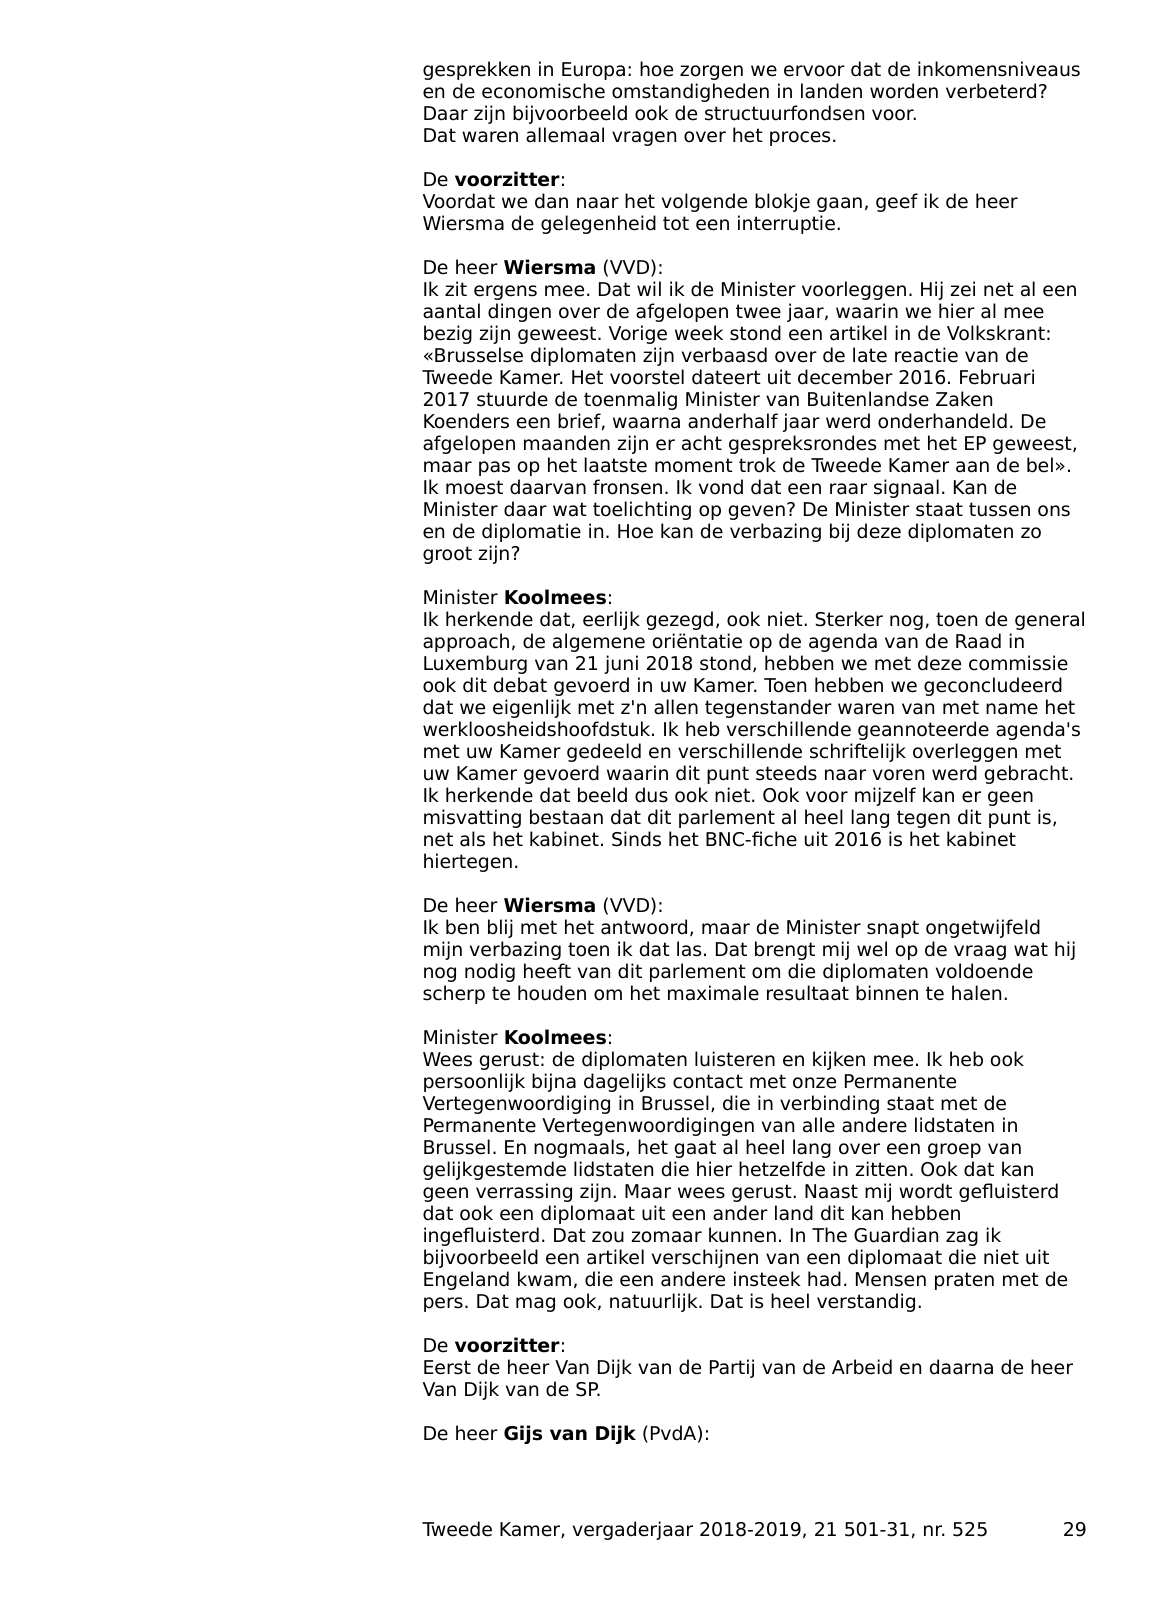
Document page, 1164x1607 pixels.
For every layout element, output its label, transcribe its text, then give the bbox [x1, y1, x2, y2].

text Dat waren allemaal vragen over het proces. [422, 125, 1087, 147]
text De voorzitter: [422, 1335, 1087, 1357]
text De heer Wiersma (VVD): [422, 895, 1087, 917]
text gesprekken in Europa: hoe zorgen we ervoor dat de inkomensniveaus en de economische omstandigheden in landen worden verbeterd? Daar zijn bijvoorbeeld ook de structuurfondsen voor. [422, 59, 1087, 125]
text Minister Koolmees: [422, 1027, 1087, 1049]
text Ik zit ergens mee. Dat wil ik de Minister voorleggen. Hij zei net al een aantal dingen over de afgelopen twee jaar, waarin we hier al mee bezig zijn geweest. Vorige week stond een artikel in de Volkskrant: «Brusselse diplomaten zijn verbaasd over de late reactie van de Tweede Kamer. Het voorstel dateert uit december 2016. Februari 2017 stuurde de toenmalig Minister van Buitenlandse Zaken Koenders een brief, waarna anderhalf jaar werd onderhandeld. De afgelopen maanden zijn er acht gespreksrondes met het EP geweest, maar pas op het laatste moment trok de Tweede Kamer aan de bel». Ik moest daarvan fronsen. Ik vond dat een raar signaal. Kan de Minister daar wat toelichting op geven? De Minister staat tussen ons en de diplomatie in. Hoe kan de verbazing bij deze diplomaten zo groot zijn? [422, 279, 1087, 565]
text Voordat we dan naar het volgende blokje gaan, geef ik de heer Wiersma de gelegenheid tot een interruptie. [422, 191, 1087, 235]
text De voorzitter: [422, 169, 1087, 191]
text Minister Koolmees: [422, 587, 1087, 609]
text Ik herkende dat, eerlijk gezegd, ook niet. Sterker nog, toen de general approach, de algemene oriëntatie op de agenda van de Raad in Luxemburg van 21 juni 2018 stond, hebben we met deze commissie ook dit debat gevoerd in uw Kamer. Toen hebben we geconcludeerd dat we eigenlijk met z'n allen tegenstander waren van met name het werkloosheidshoofdstuk. Ik heb verschillende geannoteerde agenda's met uw Kamer gedeeld en verschillende schriftelijk overleggen met uw Kamer gevoerd waarin dit punt steeds naar voren werd gebracht. Ik herkende dat beeld dus ook niet. Ook voor mijzelf kan er geen misvatting bestaan dat dit parlement al heel lang tegen dit punt is, net als het kabinet. Sinds het BNC-fiche uit 2016 is het kabinet hiertegen. [422, 609, 1087, 873]
text Eerst de heer Van Dijk van de Partij van de Arbeid en daarna de heer Van Dijk van de SP. [422, 1357, 1087, 1401]
text Ik ben blij met het antwoord, maar de Minister snapt ongetwijfeld mijn verbazing toen ik dat las. Dat brengt mij wel op de vraag wat hij nog nodig heeft van dit parlement om die diplomaten voldoende scherp te houden om het maximale resultaat binnen te halen. [422, 917, 1087, 1005]
text Wees gerust: de diplomaten luisteren en kijken mee. Ik heb ook persoonlijk bijna dagelijks contact met onze Permanente Vertegenwoordiging in Brussel, die in verbinding staat met de Permanente Vertegenwoordigingen van alle andere lidstaten in Brussel. En nogmaals, het gaat al heel lang over een groep van gelijkgestemde lidstaten die hier hetzelfde in zitten. Ook dat kan geen verrassing zijn. Maar wees gerust. Naast mij wordt gefluisterd dat ook een diplomaat uit een ander land dit kan hebben ingefluisterd. Dat zou zomaar kunnen. In The Guardian zag ik bijvoorbeeld een artikel verschijnen van een diplomaat die niet uit Engeland kwam, die een andere insteek had. Mensen praten met de pers. Dat mag ook, natuurlijk. Dat is heel verstandig. [422, 1049, 1087, 1313]
text De heer Wiersma (VVD): [422, 257, 1087, 279]
text De heer Gijs van Dijk (PvdA): [422, 1423, 1087, 1445]
